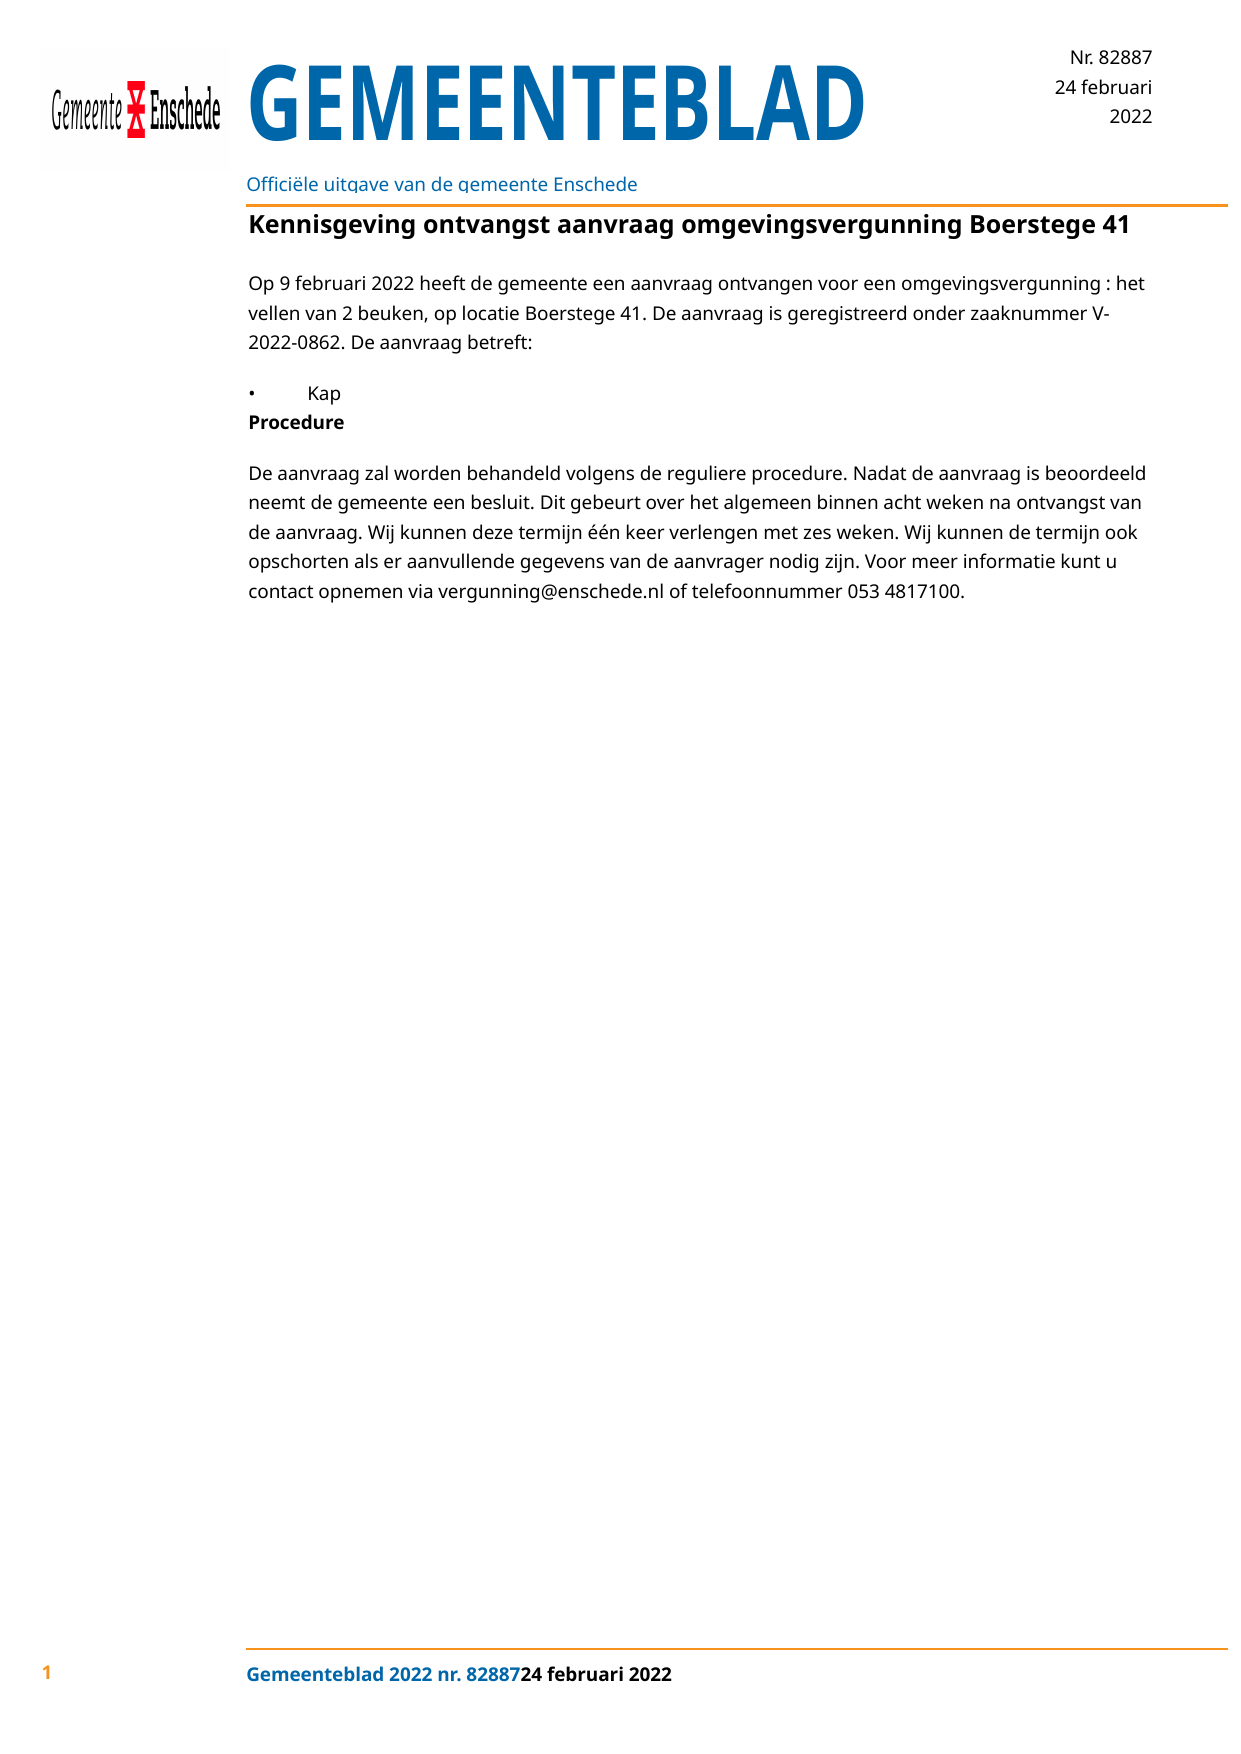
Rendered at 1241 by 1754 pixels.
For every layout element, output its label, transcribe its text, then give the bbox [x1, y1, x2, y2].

list Kap [248, 380, 1152, 406]
text Op 9 februari 2022 heeft de gemeente een aanvraag ontvangen voor een omgevingsvergunning : het vellen van 2 beuken, op locatie Boerstege 41. De aanvraag is geregistreerd onder zaaknummer V-2022-0862. De aanvraag betreft: [248, 270, 1152, 355]
text De aanvraag zal worden behandeld volgens de reguliere procedure. Nadat de aanvraag is beoordeeld neemt de gemeente een besluit. Dit gebeurt over het algemeen binnen acht weken na ontvangst van de aanvraag. Wij kunnen deze termijn één keer verlengen met zes weken. Wij kunnen de termijn ook opschorten als er aanvullende gegevens van de aanvrager nodig zijn. Voor meer informatie kunt u contact opnemen via vergunning@enschede.nl of telefoonnummer 053 4817100. [248, 460, 1152, 604]
picture [41, 47, 231, 172]
text Procedure [248, 409, 1152, 435]
text Kennisgeving ontvangst aanvraag omgevingsvergunning Boerstege 41 [248, 207, 1152, 241]
